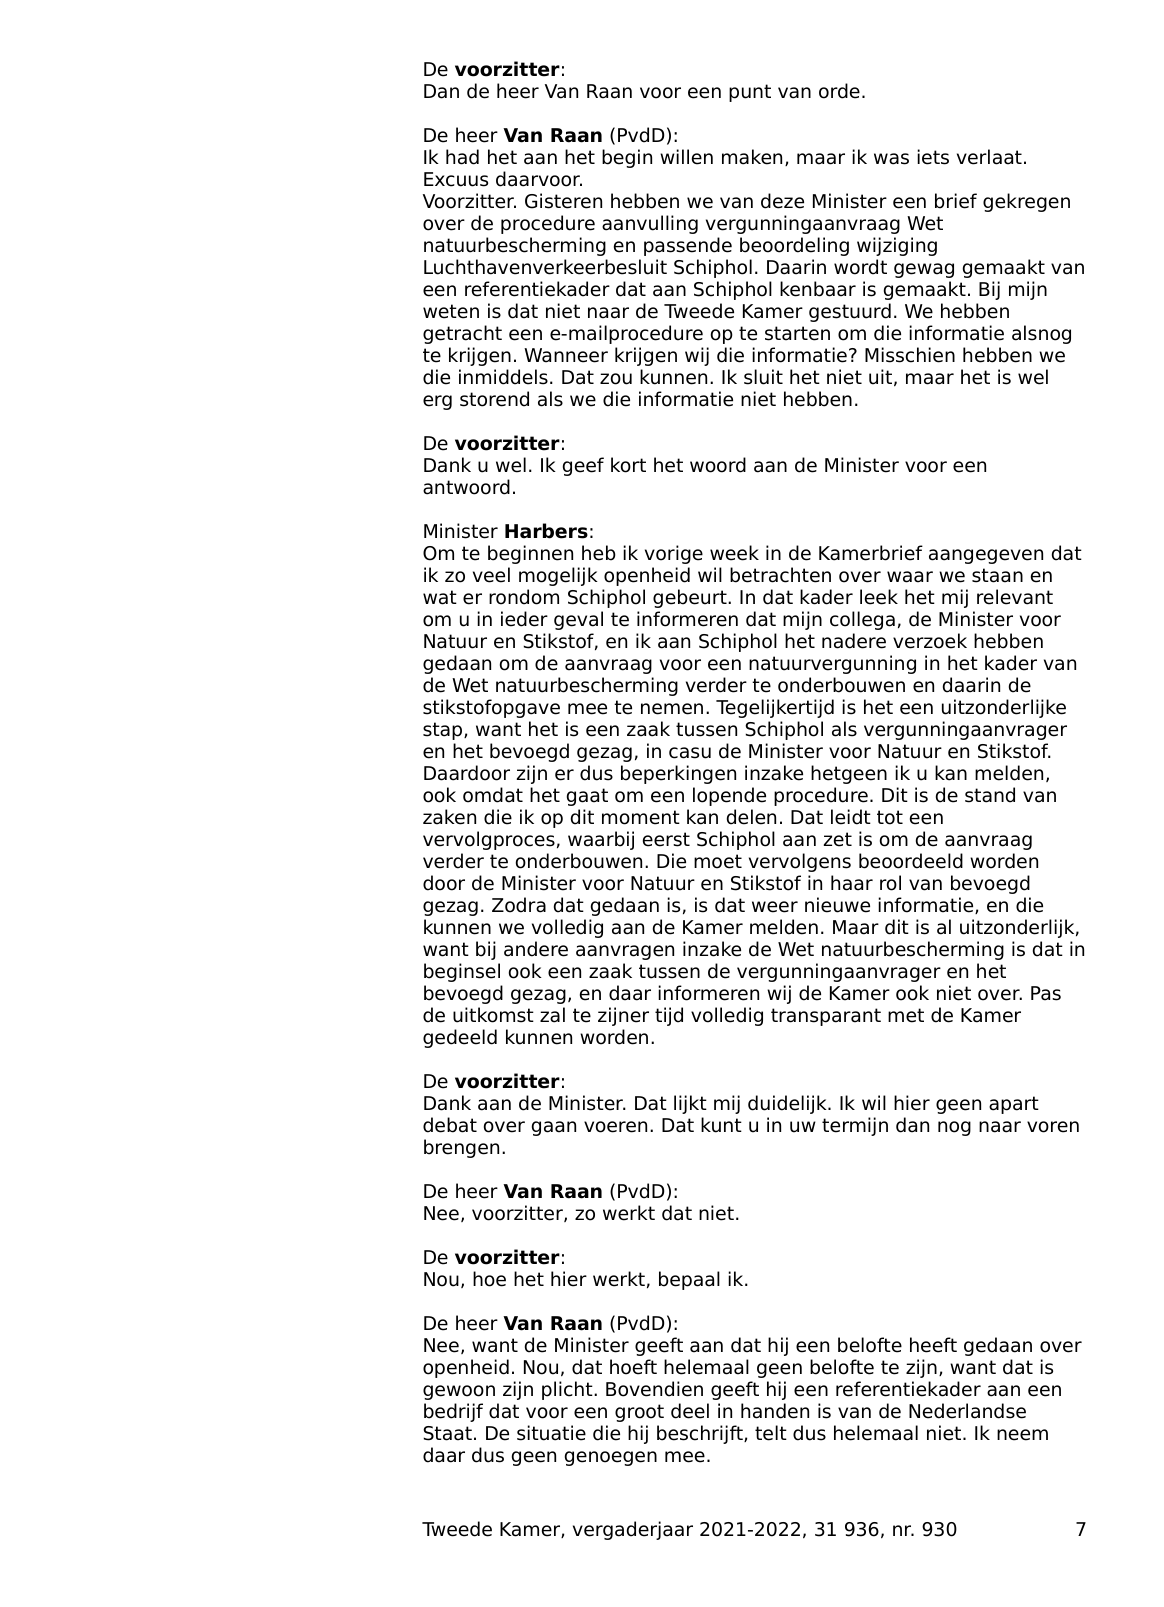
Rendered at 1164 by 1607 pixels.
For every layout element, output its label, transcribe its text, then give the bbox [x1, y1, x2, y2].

text Minister Harbers: [422, 521, 1087, 543]
text De voorzitter: [422, 433, 1087, 455]
text Om te beginnen heb ik vorige week in de Kamerbrief aangegeven dat ik zo veel mogelijk openheid wil betrachten over waar we staan en wat er rondom Schiphol gebeurt. In dat kader leek het mij relevant om u in ieder geval te informeren dat mijn collega, de Minister voor Natuur en Stikstof, en ik aan Schiphol het nadere verzoek hebben gedaan om de aanvraag voor een natuurvergunning in het kader van de Wet natuurbescherming verder te onderbouwen en daarin de stikstofopgave mee te nemen. Tegelijkertijd is het een uitzonderlijke stap, want het is een zaak tussen Schiphol als vergunningaanvrager en het bevoegd gezag, in casu de Minister voor Natuur en Stikstof. Daardoor zijn er dus beperkingen inzake hetgeen ik u kan melden, ook omdat het gaat om een lopende procedure. Dit is de stand van zaken die ik op dit moment kan delen. Dat leidt tot een vervolgproces, waarbij eerst Schiphol aan zet is om de aanvraag verder te onderbouwen. Die moet vervolgens beoordeeld worden door de Minister voor Natuur en Stikstof in haar rol van bevoegd gezag. Zodra dat gedaan is, is dat weer nieuwe informatie, en die kunnen we volledig aan de Kamer melden. Maar dit is al uitzonderlijk, want bij andere aanvragen inzake de Wet natuurbescherming is dat in beginsel ook een zaak tussen de vergunningaanvrager en het bevoegd gezag, en daar informeren wij de Kamer ook niet over. Pas de uitkomst zal te zijner tijd volledig transparant met de Kamer gedeeld kunnen worden. [422, 543, 1087, 1049]
text Dank u wel. Ik geef kort het woord aan de Minister voor een antwoord. [422, 455, 1087, 499]
text Voorzitter. Gisteren hebben we van deze Minister een brief gekregen over de procedure aanvulling vergunningaanvraag Wet natuurbescherming en passende beoordeling wijziging Luchthavenverkeerbesluit Schiphol. Daarin wordt gewag gemaakt van een referentiekader dat aan Schiphol kenbaar is gemaakt. Bij mijn weten is dat niet naar de Tweede Kamer gestuurd. We hebben getracht een e-mailprocedure op te starten om die informatie alsnog te krijgen. Wanneer krijgen wij die informatie? Misschien hebben we die inmiddels. Dat zou kunnen. Ik sluit het niet uit, maar het is wel erg storend als we die informatie niet hebben. [422, 191, 1087, 411]
text De voorzitter: [422, 1071, 1087, 1093]
text Dank aan de Minister. Dat lijkt mij duidelijk. Ik wil hier geen apart debat over gaan voeren. Dat kunt u in uw termijn dan nog naar voren brengen. [422, 1093, 1087, 1159]
text De heer Van Raan (PvdD): [422, 1181, 1087, 1203]
text Nee, want de Minister geeft aan dat hij een belofte heeft gedaan over openheid. Nou, dat hoeft helemaal geen belofte te zijn, want dat is gewoon zijn plicht. Bovendien geeft hij een referentiekader aan een bedrijf dat voor een groot deel in handen is van de Nederlandse Staat. De situatie die hij beschrijft, telt dus helemaal niet. Ik neem daar dus geen genoegen mee. [422, 1335, 1087, 1467]
text De voorzitter: [422, 1247, 1087, 1269]
text Nou, hoe het hier werkt, bepaal ik. [422, 1269, 1087, 1291]
text Nee, voorzitter, zo werkt dat niet. [422, 1203, 1087, 1225]
text Dan de heer Van Raan voor een punt van orde. [422, 81, 1087, 103]
text Ik had het aan het begin willen maken, maar ik was iets verlaat. Excuus daarvoor. [422, 147, 1087, 191]
text De heer Van Raan (PvdD): [422, 125, 1087, 147]
text De voorzitter: [422, 59, 1087, 81]
text De heer Van Raan (PvdD): [422, 1313, 1087, 1335]
